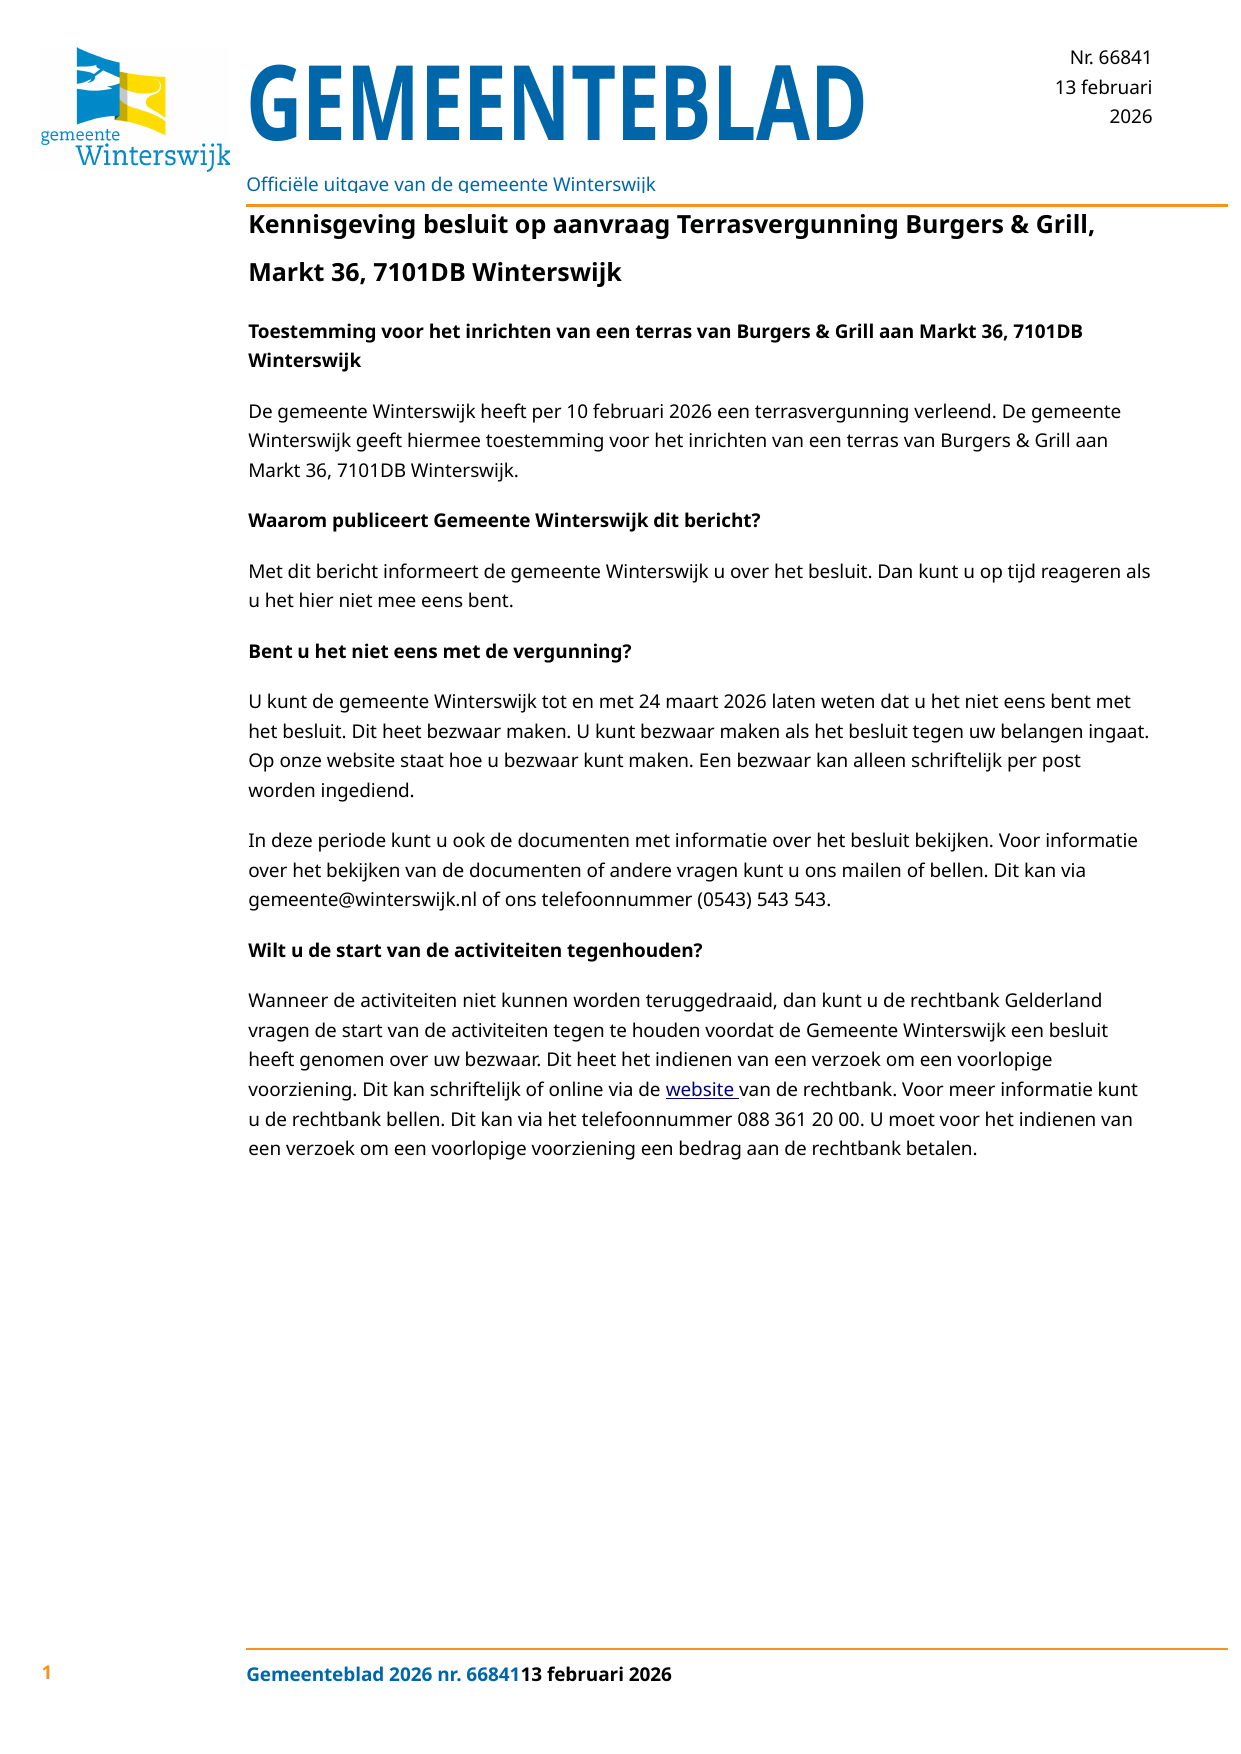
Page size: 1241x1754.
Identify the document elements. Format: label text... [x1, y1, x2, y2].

text Met dit bericht informeert de gemeente Winterswijk u over het besluit. Dan kunt u op tijd reageren als u het hier niet mee eens bent. [248, 558, 1152, 613]
text In deze periode kunt u ook de documenten met informatie over het besluit bekijken. Voor informatie over het bekijken van de documenten of andere vragen kunt u ons mailen of bellen. Dit kan via gemeente@winterswijk.nl of ons telefoonnummer (0543) 543 543. [248, 827, 1152, 912]
text U kunt de gemeente Winterswijk tot en met 24 maart 2026 laten weten dat u het niet eens bent met het besluit. Dit heet bezwaar maken. U kunt bezwaar maken als het besluit tegen uw belangen ingaat. Op onze website staat hoe u bezwaar kunt maken. Een bezwaar kan alleen schriftelijk per post worden ingediend. [248, 688, 1152, 803]
text Wanneer de activiteiten niet kunnen worden teruggedraaid, dan kunt u de rechtbank Gelderland vragen de start van de activiteiten tegen te houden voordat de Gemeente Winterswijk een besluit heeft genomen over uw bezwaar. Dit heet het indienen van een verzoek om een voorlopige voorziening. Dit kan schriftelijk of online via de website van de rechtbank. Voor meer informatie kunt u de rechtbank bellen. Dit kan via het telefoonnummer 088 361 20 00. U moet voor het indienen van een verzoek om een voorlopige voorziening een bedrag aan de rechtbank betalen. [248, 987, 1152, 1161]
text Waarom publiceert Gemeente Winterswijk dit bericht? [248, 507, 1152, 533]
picture [225, 153, 231, 162]
text Bent u het niet eens met de vergunning? [248, 638, 1152, 664]
text Toestemming voor het inrichten van een terras van Burgers & Grill aan Markt 36, 7101DB Winterswijk [248, 318, 1152, 373]
text Wilt u de start van de activiteiten tegenhouden? [248, 937, 1152, 963]
text De gemeente Winterswijk heeft per 10 februari 2026 een terrasvergunning verleend. De gemeente Winterswijk geeft hiermee toestemming voor het inrichten van een terras van Burgers & Grill aan Markt 36, 7101DB Winterswijk. [248, 398, 1152, 483]
text Kennisgeving besluit op aanvraag Terrasvergunning Burgers & Grill, Markt 36, 7101DB Winterswijk [248, 207, 1152, 288]
picture [41, 47, 231, 172]
